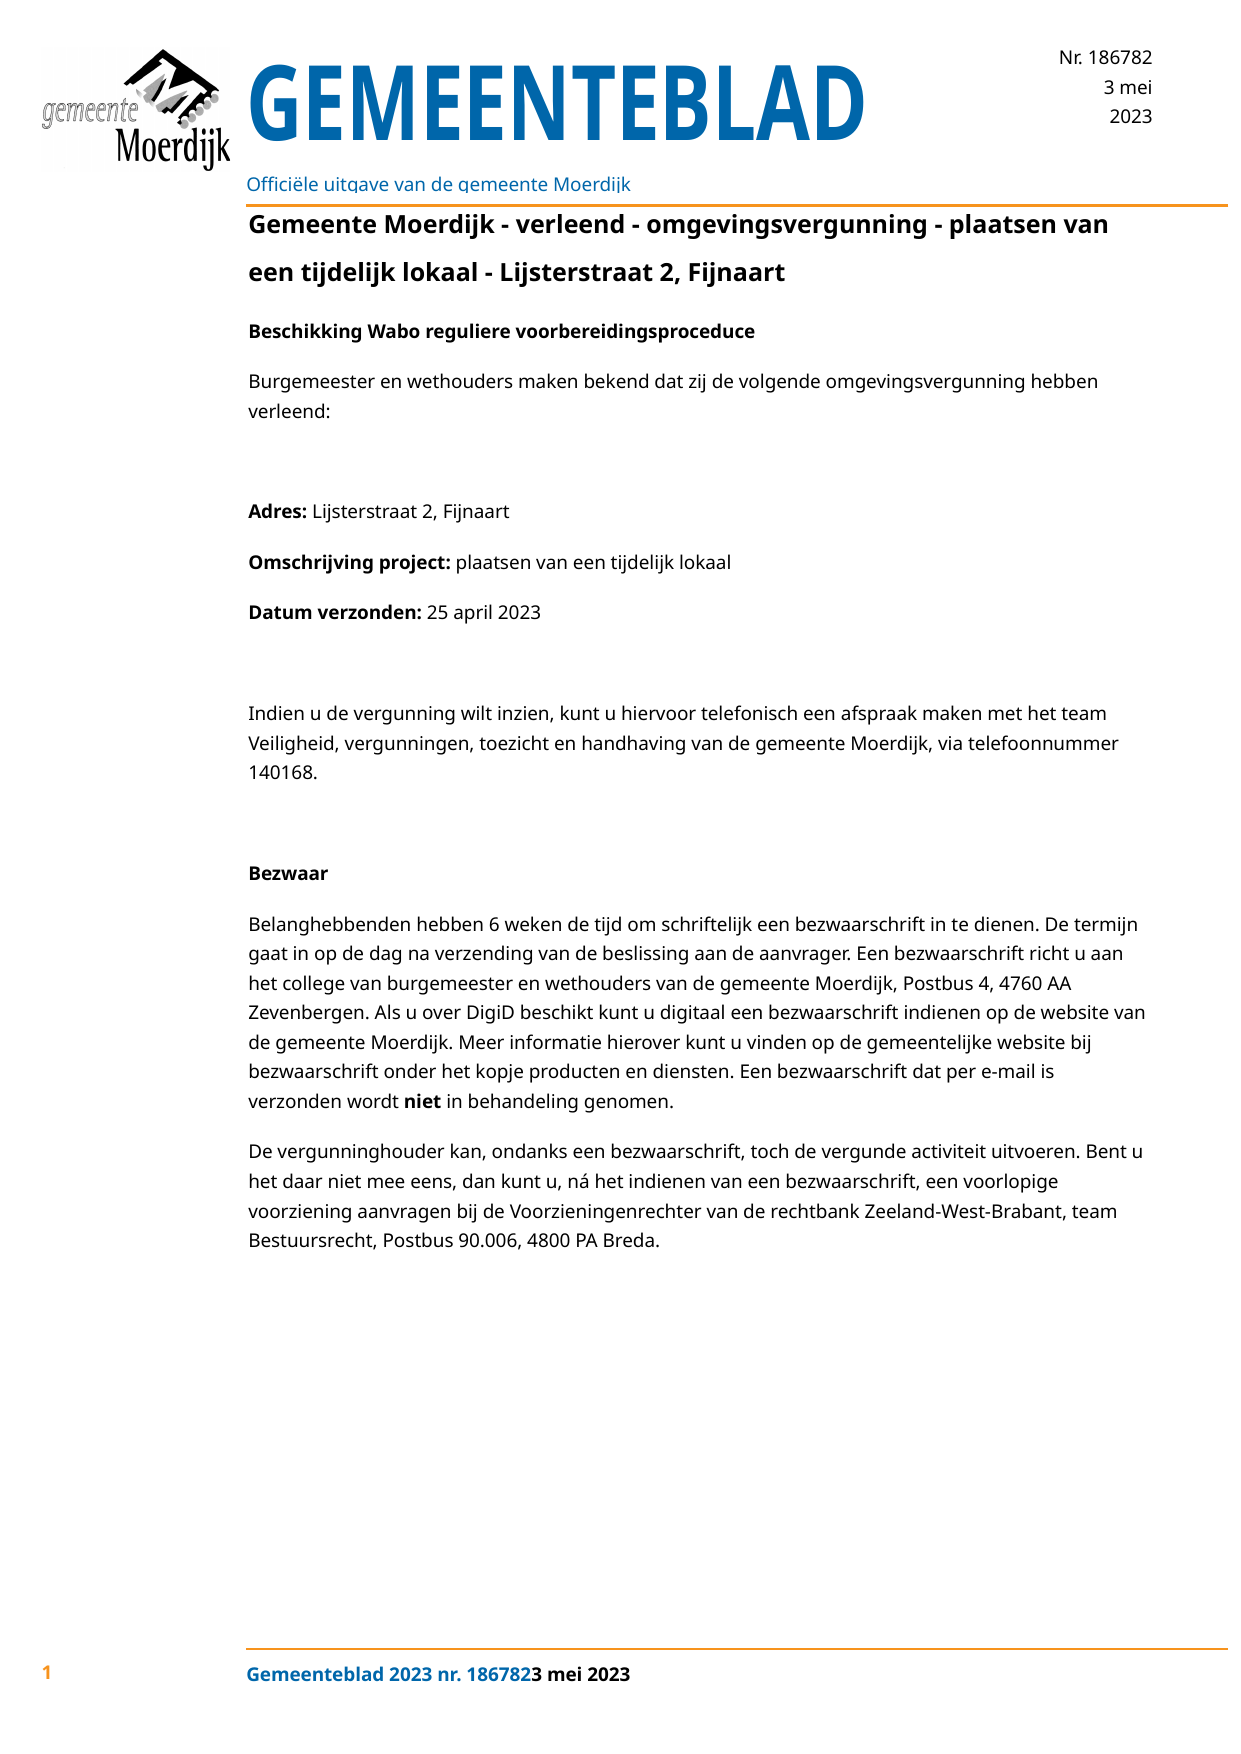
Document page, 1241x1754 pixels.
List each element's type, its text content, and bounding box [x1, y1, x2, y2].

text Datum verzonden: 25 april 2023 [248, 599, 1152, 625]
text Gemeente Moerdijk - verleend - omgevingsvergunning - plaatsen van een tijdelijk lokaal - Lijsterstraat 2, Fijnaart [248, 207, 1152, 288]
text Omschrijving project: plaatsen van een tijdelijk lokaal [248, 549, 1152, 575]
text Burgemeester en wethouders maken bekend dat zij de volgende omgevingsvergunning hebben verleend: [248, 368, 1152, 424]
text Beschikking Wabo reguliere voorbereidingsproceduce [248, 318, 1152, 344]
text Belanghebbenden hebben 6 weken de tijd om schriftelijk een bezwaarschrift in te dienen. De termijn gaat in op de dag na verzending van de beslissing aan de aanvrager. Een bezwaarschrift richt u aan het college van burgemeester en wethouders van de gemeente Moerdijk, Postbus 4, 4760 AA Zevenbergen. Als u over DigiD beschikt kunt u digitaal een bezwaarschrift indienen op de website van de gemeente Moerdijk. Meer informatie hierover kunt u vinden op de gemeentelijke website bij bezwaarschrift onder het kopje producten en diensten. Een bezwaarschrift dat per e-mail is verzonden wordt niet in behandeling genomen. [248, 911, 1152, 1114]
text De vergunninghouder kan, ondanks een bezwaarschrift, toch de vergunde activiteit uitvoeren. Bent u het daar niet mee eens, dan kunt u, ná het indienen van een bezwaarschrift, een voorlopige voorziening aanvragen bij de Voorzieningenrechter van de rechtbank Zeeland-West-Brabant, team Bestuursrecht, Postbus 90.006, 4800 PA Breda. [248, 1139, 1152, 1253]
text Bezwaar [248, 860, 1152, 886]
text Adres: Lijsterstraat 2, Fijnaart [248, 499, 1152, 524]
picture [41, 47, 231, 172]
text Indien u de vergunning wilt inzien, kunt u hiervoor telefonisch een afspraak maken met het team Veiligheid, vergunningen, toezicht en handhaving van de gemeente Moerdijk, via telefoonnummer 140168. [248, 700, 1152, 785]
